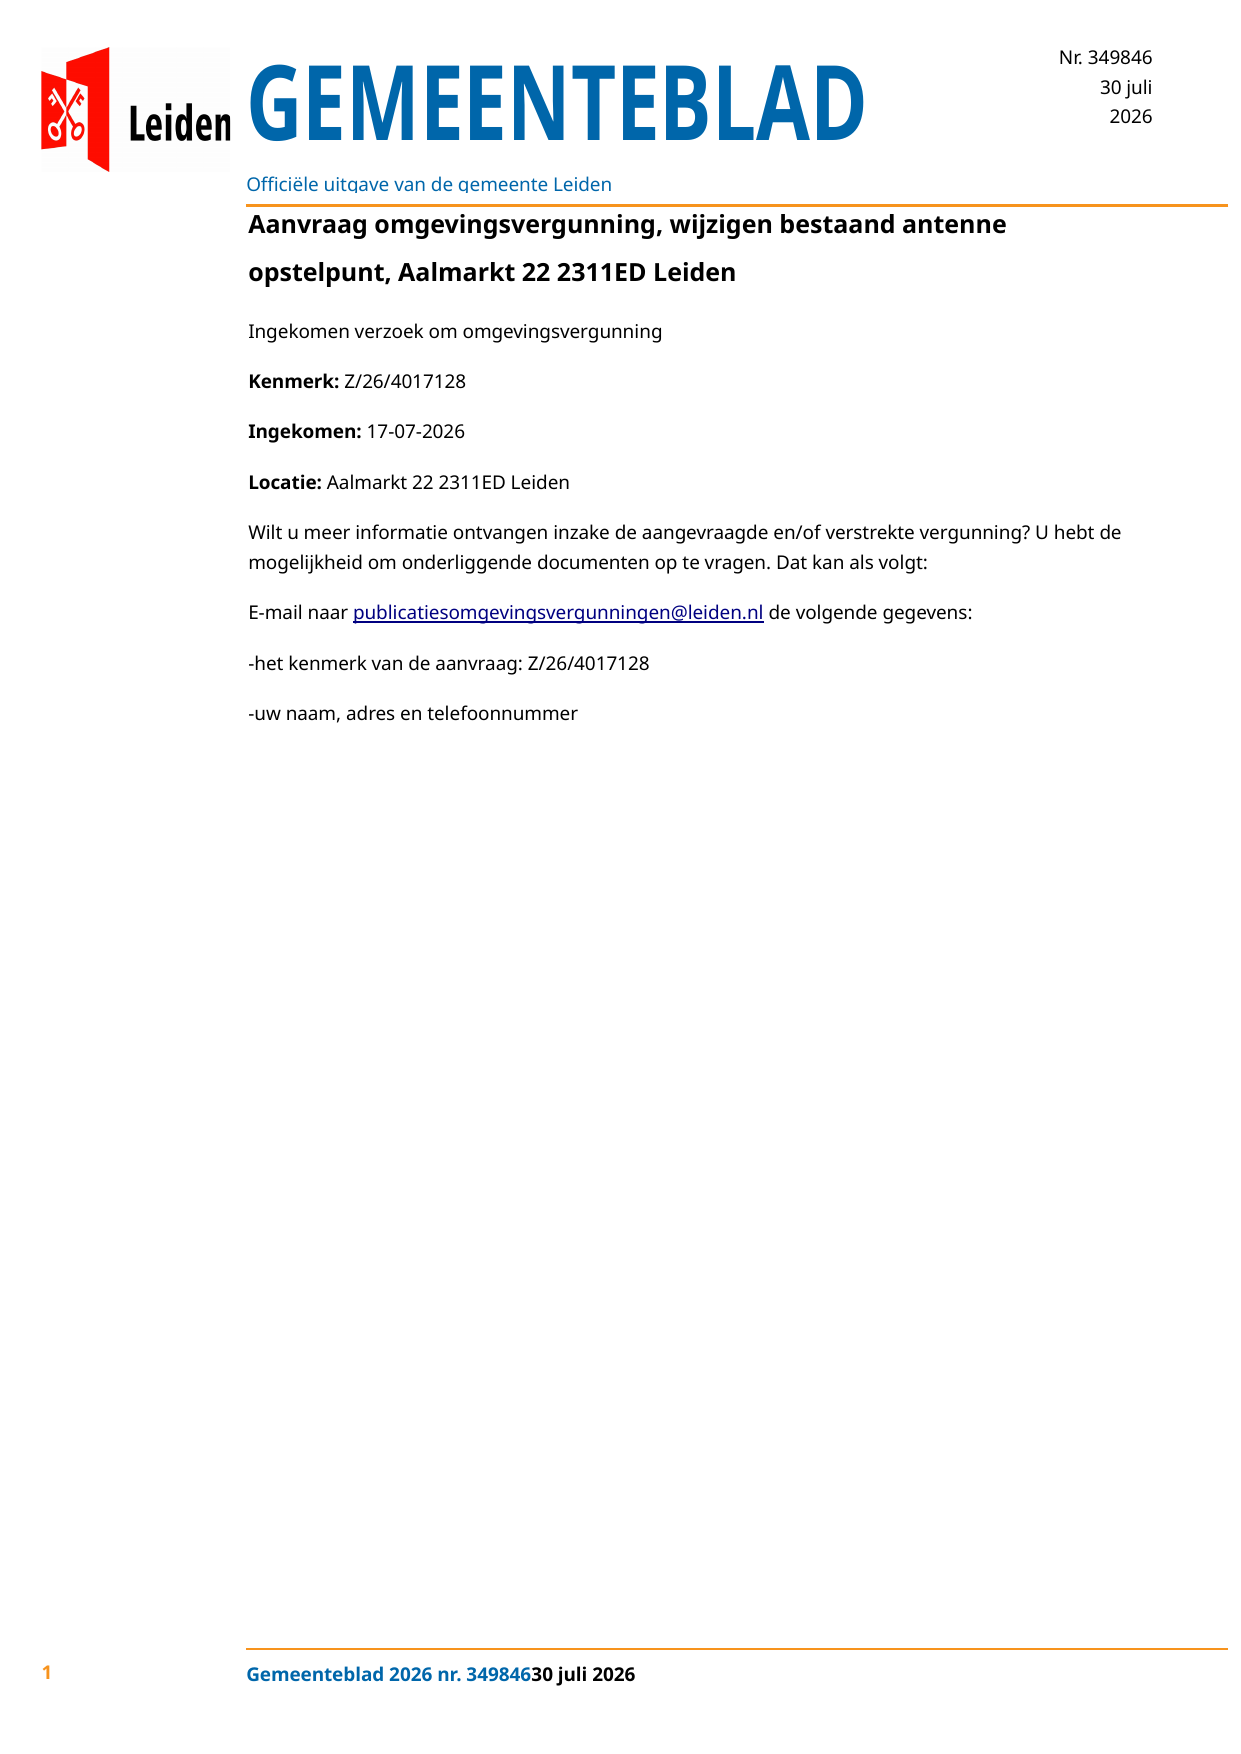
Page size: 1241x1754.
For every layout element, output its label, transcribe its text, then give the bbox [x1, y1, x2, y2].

text Ingekomen: 17-07-2026 [248, 419, 1152, 444]
text Locatie: Aalmarkt 22 2311ED Leiden [248, 469, 1152, 495]
text -het kenmerk van de aanvraag: Z/26/4017128 [248, 650, 1152, 676]
text E-mail naar publicatiesomgevingsvergunningen@leiden.nl de volgende gegevens: [248, 599, 1152, 625]
text Wilt u meer informatie ontvangen inzake de aangevraagde en/of verstrekte vergunning? U hebt de mogelijkheid om onderliggende documenten op te vragen. Dat kan als volgt: [248, 519, 1152, 575]
text Ingekomen verzoek om omgevingsvergunning [248, 318, 1152, 344]
text Aanvraag omgevingsvergunning, wijzigen bestaand antenne opstelpunt, Aalmarkt 22 2311ED Leiden [248, 207, 1152, 288]
text -uw naam, adres en telefoonnummer [248, 700, 1152, 726]
text Kenmerk: Z/26/4017128 [248, 368, 1152, 394]
picture [41, 47, 231, 172]
